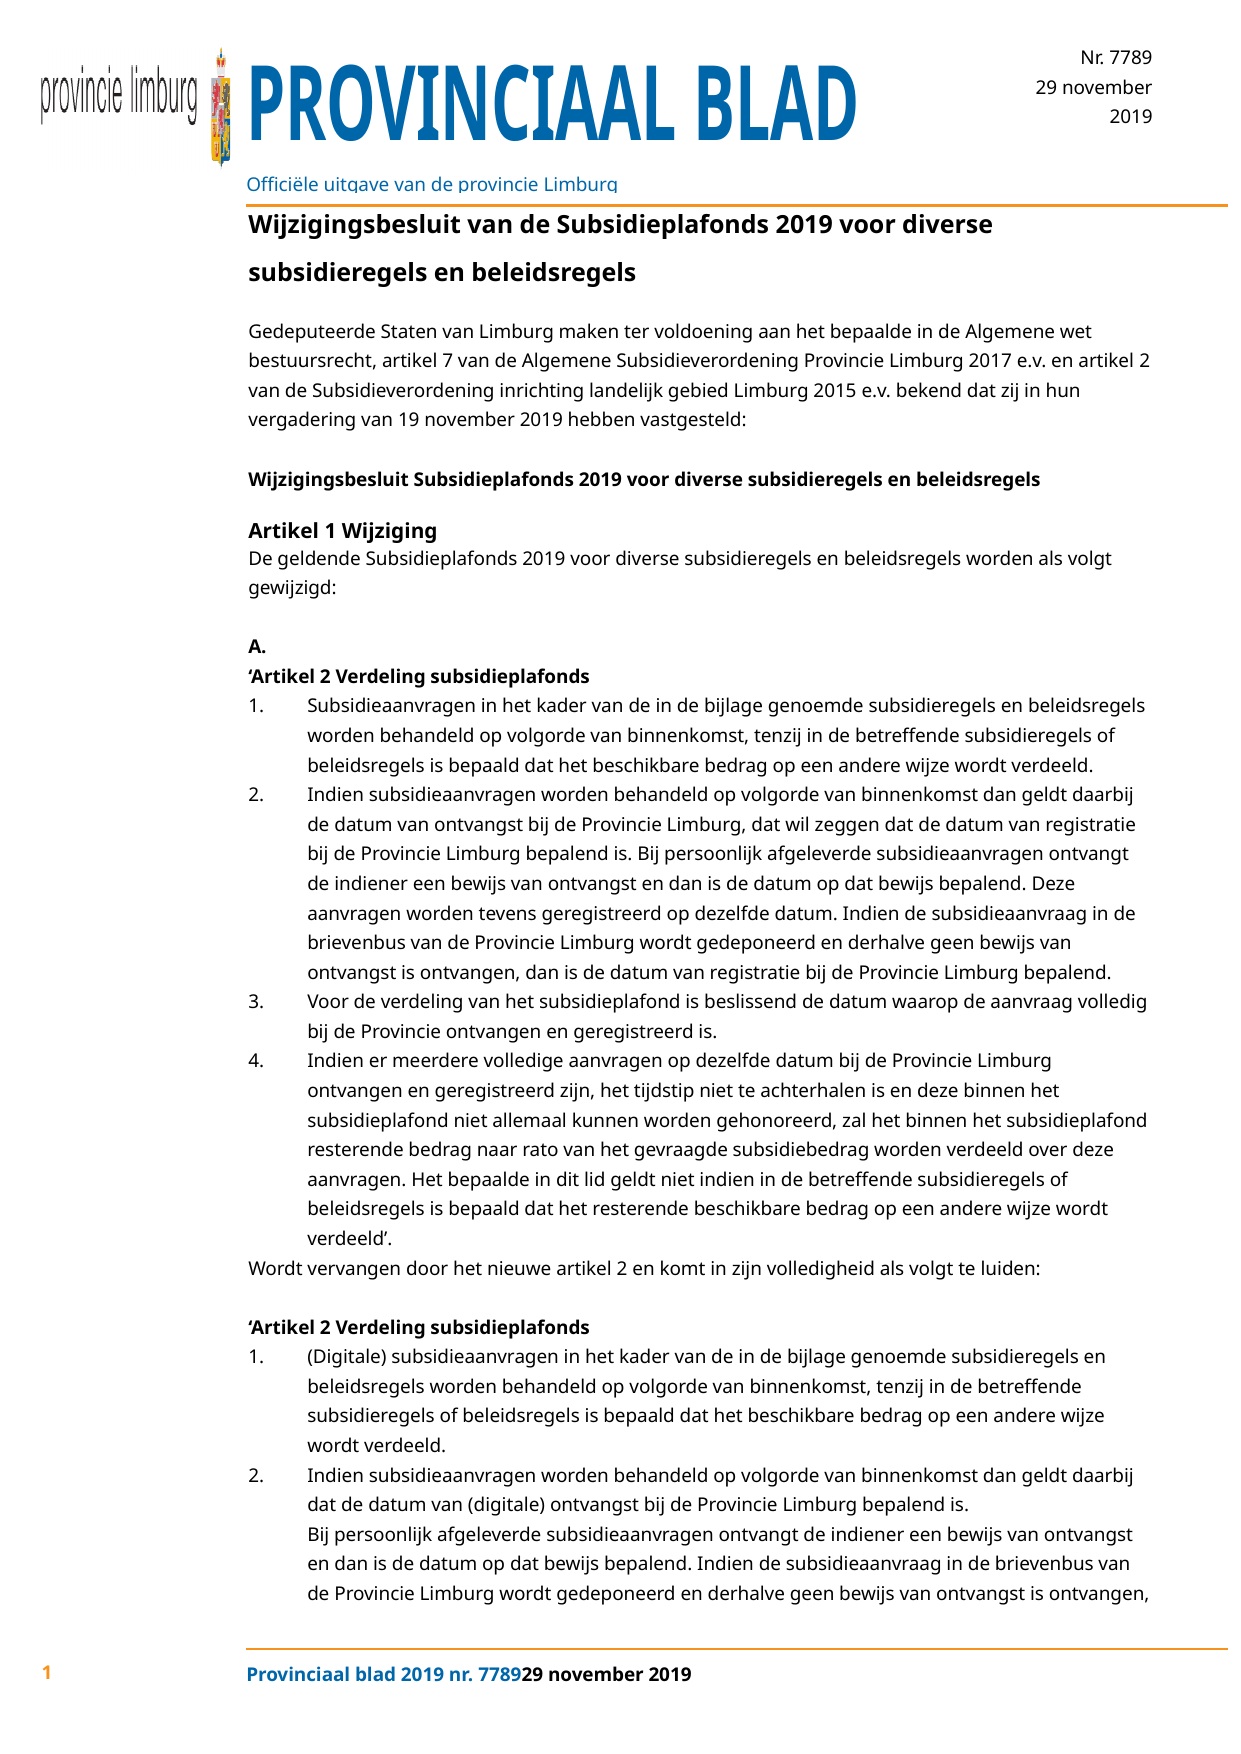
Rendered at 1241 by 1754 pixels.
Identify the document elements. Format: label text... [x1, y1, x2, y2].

text Wijzigingsbesluit Subsidieplafonds 2019 voor diverse subsidieregels en beleidsregels [248, 466, 1152, 492]
text Wijzigingsbesluit van de Subsidieplafonds 2019 voor diverse subsidieregels en beleidsregels [248, 207, 1152, 288]
list Bij persoonlijk afgeleverde subsidieaanvragen ontvangt de indiener een bewijs van ontvangst en dan is de datum op dat bewijs bepalend. Indien de subsidieaanvraag in de brievenbus van de Provincie Limburg wordt gedeponeerd en derhalve geen bewijs van ontvangst is ontvangen, [248, 1521, 1152, 1606]
picture [41, 47, 231, 172]
text Wordt vervangen door het nieuwe artikel 2 en komt in zijn volledigheid als volgt te luiden: [248, 1255, 1152, 1280]
list Indien er meerdere volledige aanvragen op dezelfde datum bij de Provincie Limburg ontvangen en geregistreerd zijn, het tijdstip niet te achterhalen is en deze binnen het subsidieplafond niet allemaal kunnen worden gehonoreerd, zal het binnen het subsidieplafond resterende bedrag naar rato van het gevraagde subsidiebedrag worden verdeeld over deze aanvragen. Het bepaalde in dit lid geldt niet indien in de betreffende subsidieregels of beleidsregels is bepaald dat het resterende beschikbare bedrag op een andere wijze wordt verdeeld’. [248, 1048, 1152, 1251]
list Subsidieaanvragen in het kader van de in de bijlage genoemde subsidieregels en beleidsregels worden behandeld op volgorde van binnenkomst, tenzij in de betreffende subsidieregels of beleidsregels is bepaald dat het beschikbare bedrag op een andere wijze wordt verdeeld. [248, 693, 1152, 777]
text ‘Artikel 2 Verdeling subsidieplafonds [248, 663, 1152, 689]
text Gedeputeerde Staten van Limburg maken ter voldoening aan het bepaalde in de Algemene wet bestuursrecht, artikel 7 van de Algemene Subsidieverordening Provincie Limburg 2017 e.v. en artikel 2 van de Subsidieverordening inrichting landelijk gebied Limburg 2015 e.v. bekend dat zij in hun vergadering van 19 november 2019 hebben vastgesteld: [248, 318, 1152, 432]
text ‘Artikel 2 Verdeling subsidieplafonds [248, 1314, 1152, 1339]
list Voor de verdeling van het subsidieplafond is beslissend de datum waarop de aanvraag volledig bij de Provincie ontvangen en geregistreerd is. [248, 988, 1152, 1044]
text A. [248, 633, 1152, 659]
list (Digitale) subsidieaanvragen in het kader van de in de bijlage genoemde subsidieregels en beleidsregels worden behandeld op volgorde van binnenkomst, tenzij in de betreffende subsidieregels of beleidsregels is bepaald dat het beschikbare bedrag op een andere wijze wordt verdeeld. [248, 1343, 1152, 1458]
text De geldende Subsidieplafonds 2019 voor diverse subsidieregels en beleidsregels worden als volgt gewijzigd: [248, 545, 1152, 600]
text Artikel 1 Wijziging [248, 516, 1152, 545]
list Indien subsidieaanvragen worden behandeld op volgorde van binnenkomst dan geldt daarbij de datum van ontvangst bij de Provincie Limburg, dat wil zeggen dat de datum van registratie bij de Provincie Limburg bepalend is. Bij persoonlijk afgeleverde subsidieaanvragen ontvangt de indiener een bewijs van ontvangst en dan is de datum op dat bewijs bepalend. Deze aanvragen worden tevens geregistreerd op dezelfde datum. Indien de subsidieaanvraag in de brievenbus van de Provincie Limburg wordt gedeponeerd en derhalve geen bewijs van ontvangst is ontvangen, dan is de datum van registratie bij de Provincie Limburg bepalend. [248, 781, 1152, 984]
list Indien subsidieaanvragen worden behandeld op volgorde van binnenkomst dan geldt daarbij dat de datum van (digitale) ontvangst bij de Provincie Limburg bepalend is. [248, 1462, 1152, 1517]
